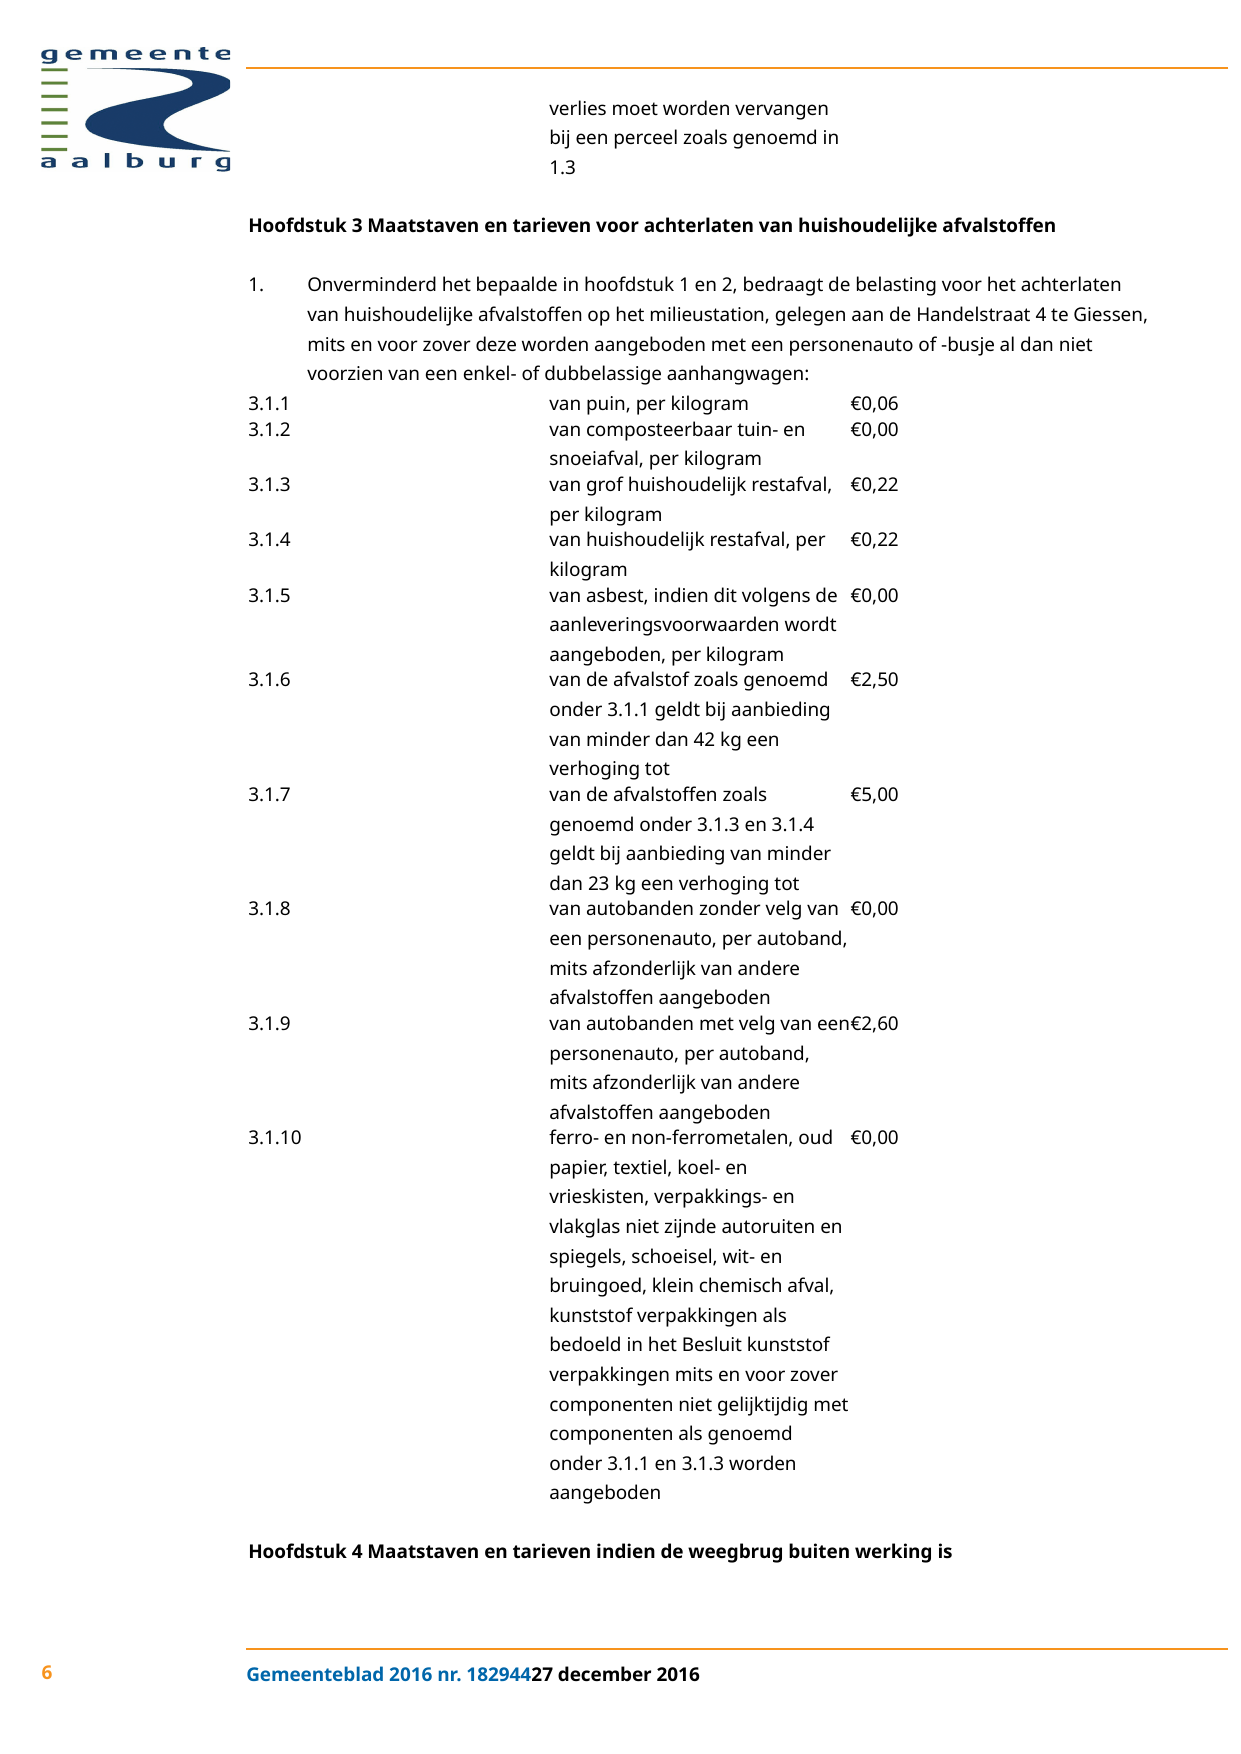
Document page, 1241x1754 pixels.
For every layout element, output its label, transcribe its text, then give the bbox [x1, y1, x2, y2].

table_cell 3.1.3 [248, 471, 549, 526]
table_cell van de afvalstoffen zoals genoemd onder 3.1.3 en 3.1.4 geldt bij aanbieding van minder dan 23 kg een verhoging tot [549, 781, 850, 896]
table_header van puin, per kilogram [549, 390, 850, 416]
table_cell €2,60 [850, 1010, 1152, 1124]
table_cell 3.1.10 [248, 1125, 549, 1505]
table_cell €0,00 [850, 1125, 1152, 1505]
table_cell €0,00 [850, 896, 1152, 1010]
table_cell €0,00 [850, 416, 1152, 471]
table_header €0,06 [850, 390, 1152, 416]
text Hoofdstuk 4 Maatstaven en tarieven indien de weegbrug buiten werking is [248, 1538, 1152, 1564]
table_cell verlies moet worden vervangen bij een perceel zoals genoemd in 1.3 [549, 95, 850, 180]
table_cell €0,22 [850, 526, 1152, 582]
list Onverminderd het bepaalde in hoofdstuk 1 en 2, bedraagt de belasting voor het achterlaten van huishoudelijke afvalstoffen op het milieustation, gelegen aan de Handelstraat 4 te Giessen, mits en voor zover deze worden aangeboden met een personenauto of -busje al dan niet voorzien van een enkel- of dubbelassige aanhangwagen: [248, 272, 1152, 386]
table_cell [850, 95, 1152, 180]
table_cell van autobanden zonder velg van een personenauto, per autoband, mits afzonderlijk van andere afvalstoffen aangeboden [549, 896, 850, 1010]
table_cell van autobanden met velg van een personenauto, per autoband, mits afzonderlijk van andere afvalstoffen aangeboden [549, 1010, 850, 1124]
table_cell €0,00 [850, 582, 1152, 667]
table_cell van composteerbaar tuin- en snoeiafval, per kilogram [549, 416, 850, 471]
table_cell 3.1.5 [248, 582, 549, 667]
table_cell 3.1.2 [248, 416, 549, 471]
table_cell van asbest, indien dit volgens de aanleveringsvoorwaarden wordt aangeboden, per kilogram [549, 582, 850, 667]
table_cell 3.1.6 [248, 667, 549, 781]
table_cell 3.1.7 [248, 781, 549, 896]
table_cell 3.1.9 [248, 1010, 549, 1124]
table_cell ferro- en non-ferrometalen, oud papier, textiel, koel- en vrieskisten, verpakkings- en vlakglas niet zijnde autoruiten en spiegels, schoeisel, wit- en bruingoed, klein chemisch afval, kunststof verpakkingen als bedoeld in het Besluit kunststof verpakkingen mits en voor zover componenten niet gelijktijdig met componenten als genoemd onder 3.1.1 en 3.1.3 worden aangeboden [549, 1125, 850, 1505]
table_cell €2,50 [850, 667, 1152, 781]
text Hoofdstuk 3 Maatstaven en tarieven voor achterlaten van huishoudelijke afvalstoffen [248, 212, 1152, 238]
table_cell van de afvalstof zoals genoemd onder 3.1.1 geldt bij aanbieding van minder dan 42 kg een verhoging tot [549, 667, 850, 781]
table_cell van grof huishoudelijk restafval, per kilogram [549, 471, 850, 526]
table_cell van huishoudelijk restafval, per kilogram [549, 526, 850, 582]
table_cell 3.1.8 [248, 896, 549, 1010]
table_header 3.1.1 [248, 390, 549, 416]
picture [41, 47, 231, 172]
table_cell 3.1.4 [248, 526, 549, 582]
table_cell €5,00 [850, 781, 1152, 896]
table_cell €0,22 [850, 471, 1152, 526]
table_cell [248, 95, 549, 180]
